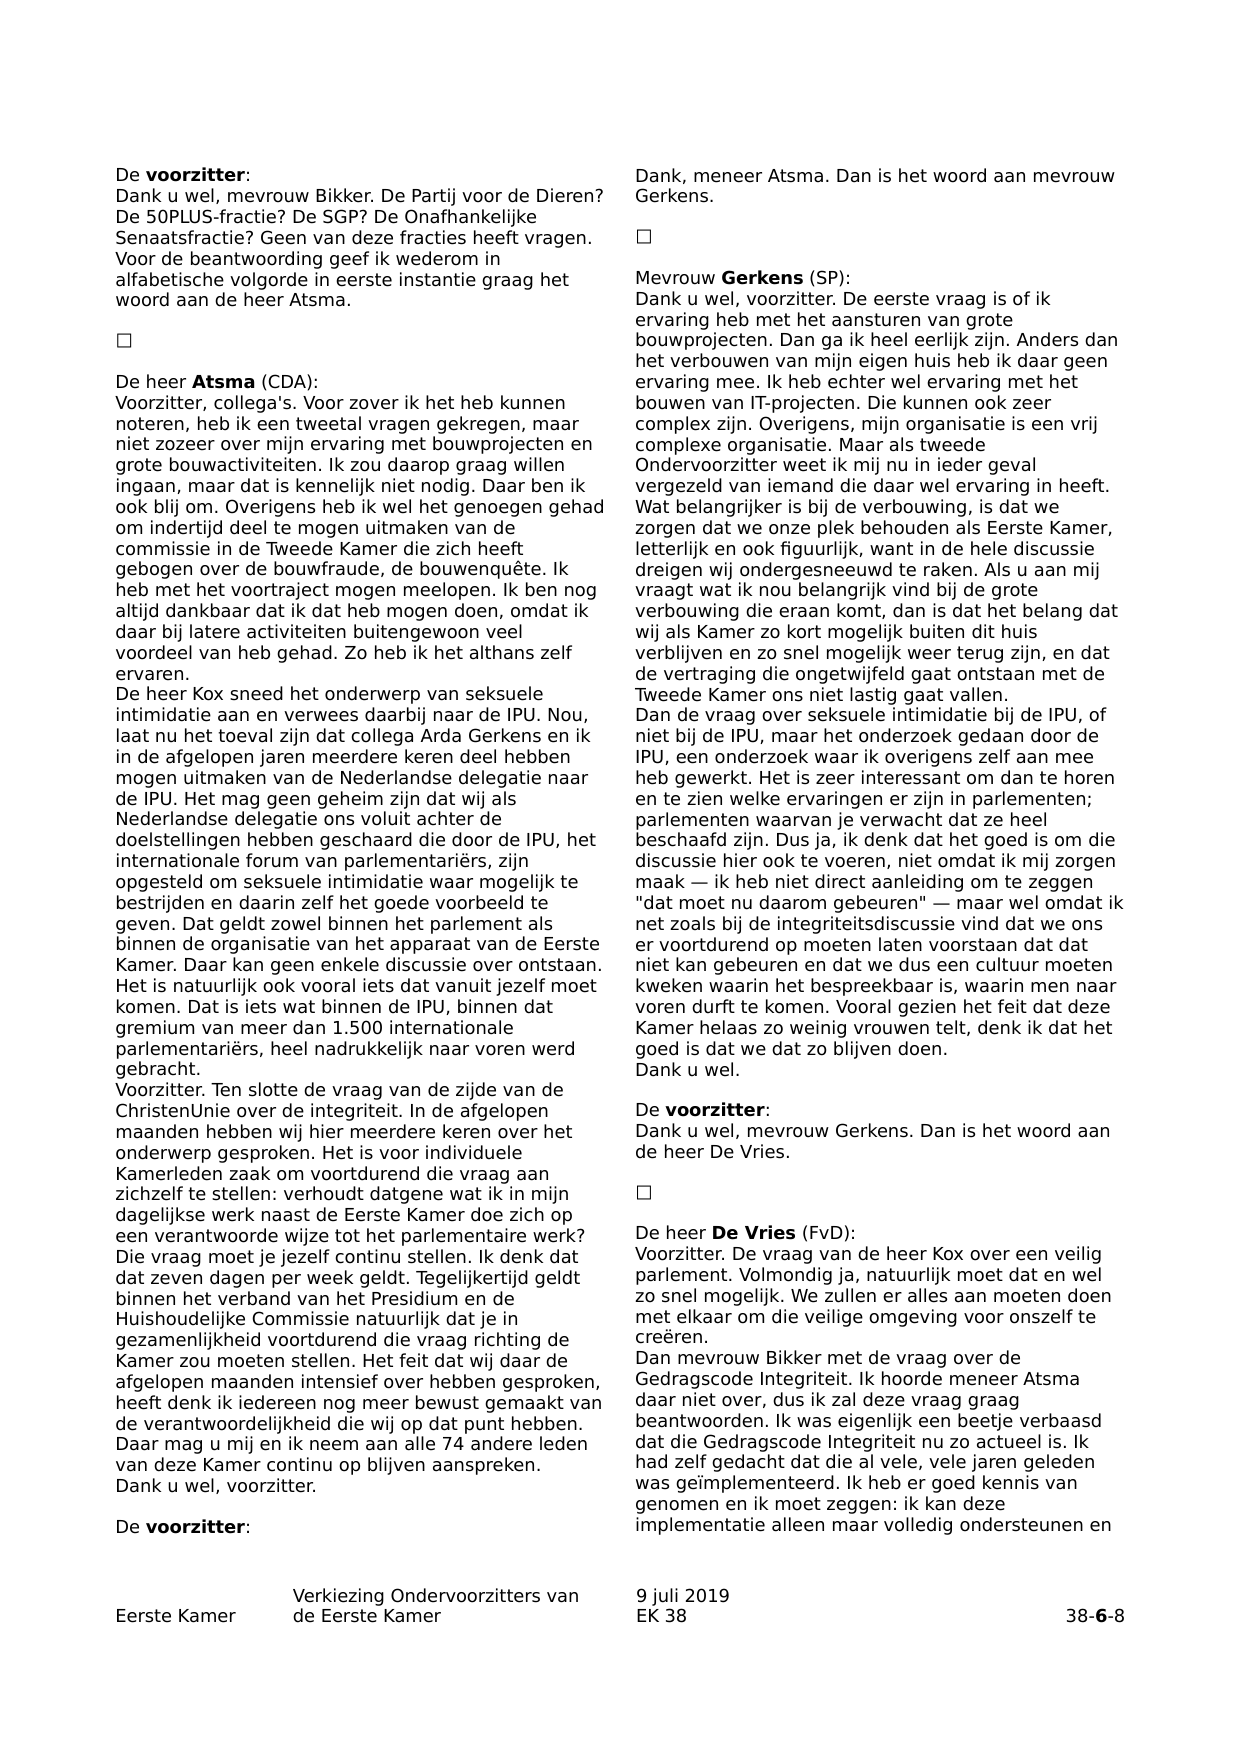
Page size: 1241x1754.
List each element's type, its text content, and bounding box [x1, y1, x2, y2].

text Dank, meneer Atsma. Dan is het woord aan mevrouw Gerkens. [635, 165, 1125, 207]
text De heer Kox sneed het onderwerp van seksuele intimidatie aan en verwees daarbij naar de IPU. Nou, laat nu het toeval zijn dat collega Arda Gerkens en ik in de afgelopen jaren meerdere keren deel hebben mogen uitmaken van de Nederlandse delegatie naar de IPU. Het mag geen geheim zijn dat wij als Nederlandse delegatie ons voluit achter de doelstellingen hebben geschaard die door de IPU, het internationale forum van parlementariërs, zijn opgesteld om seksuele intimidatie waar mogelijk te bestrijden en daarin zelf het goede voorbeeld te geven. Dat geldt zowel binnen het parlement als binnen de organisatie van het apparaat van de Eerste Kamer. Daar kan geen enkele discussie over ontstaan. Het is natuurlijk ook vooral iets dat vanuit jezelf moet komen. Dat is iets wat binnen de IPU, binnen dat gremium van meer dan 1.500 internationale parlementariërs, heel nadrukkelijk naar voren werd gebracht. [115, 684, 605, 1080]
text Dank u wel, voorzitter. De eerste vraag is of ik ervaring heb met het aansturen van grote bouwprojecten. Dan ga ik heel eerlijk zijn. Anders dan het verbouwen van mijn eigen huis heb ik daar geen ervaring mee. Ik heb echter wel ervaring met het bouwen van IT-projecten. Die kunnen ook zeer complex zijn. Overigens, mijn organisatie is een vrij complexe organisatie. Maar als tweede Ondervoorzitter weet ik mij nu in ieder geval vergezeld van iemand die daar wel ervaring in heeft. [635, 288, 1125, 497]
text De heer Atsma (CDA): [115, 372, 605, 392]
text De voorzitter: [115, 1517, 605, 1537]
text Voorzitter. De vraag van de heer Kox over een veilig parlement. Volmondig ja, natuurlijk moet dat en wel zo snel mogelijk. We zullen er alles aan moeten doen met elkaar om die veilige omgeving voor onszelf te creëren. [635, 1244, 1125, 1348]
text ⬜ [115, 331, 605, 352]
text Voor de beantwoording geef ik wederom in alfabetische volgorde in eerste instantie graag het woord aan de heer Atsma. [115, 248, 605, 311]
text Dank u wel. [635, 1059, 1125, 1080]
text Dank u wel, mevrouw Bikker. De Partij voor de Dieren? De 50PLUS-fractie? De SGP? De Onafhankelijke Senaatsfractie? Geen van deze fracties heeft vragen. [115, 186, 605, 248]
text Dan mevrouw Bikker met de vraag over de Gedragscode Integriteit. Ik hoorde meneer Atsma daar niet over, dus ik zal deze vraag graag beantwoorden. Ik was eigenlijk een beetje verbaasd dat die Gedragscode Integriteit nu zo actueel is. Ik had zelf gedacht dat die al vele, vele jaren geleden was geïmplementeerd. Ik heb er goed kennis van genomen en ik moet zeggen: ik kan deze implementatie alleen maar volledig ondersteunen en [635, 1348, 1125, 1536]
text Mevrouw Gerkens (SP): [635, 268, 1125, 288]
text Voorzitter, collega's. Voor zover ik het heb kunnen noteren, heb ik een tweetal vragen gekregen, maar niet zozeer over mijn ervaring met bouwprojecten en grote bouwactiviteiten. Ik zou daarop graag willen ingaan, maar dat is kennelijk niet nodig. Daar ben ik ook blij om. Overigens heb ik wel het genoegen gehad om indertijd deel te mogen uitmaken van de commissie in de Tweede Kamer die zich heeft gebogen over de bouwfraude, de bouwenquête. Ik heb met het voortraject mogen meelopen. Ik ben nog altijd dankbaar dat ik dat heb mogen doen, omdat ik daar bij latere activiteiten buitengewoon veel voordeel van heb gehad. Zo heb ik het althans zelf ervaren. [115, 392, 605, 684]
text De heer De Vries (FvD): [635, 1223, 1125, 1244]
text Dank u wel, mevrouw Gerkens. Dan is het woord aan de heer De Vries. [635, 1121, 1125, 1162]
text ⬜ [635, 1182, 1125, 1203]
text Dank u wel, voorzitter. [115, 1476, 605, 1497]
text ⬜ [635, 227, 1125, 248]
text Dan de vraag over seksuele intimidatie bij de IPU, of niet bij de IPU, maar het onderzoek gedaan door de IPU, een onderzoek waar ik overigens zelf aan mee heb gewerkt. Het is zeer interessant om dan te horen en te zien welke ervaringen er zijn in parlementen; parlementen waarvan je verwacht dat ze heel beschaafd zijn. Dus ja, ik denk dat het goed is om die discussie hier ook te voeren, niet omdat ik mij zorgen maak — ik heb niet direct aanleiding om te zeggen "dat moet nu daarom gebeuren" — maar wel omdat ik net zoals bij de integriteitsdiscussie vind dat we ons er voortdurend op moeten laten voorstaan dat dat niet kan gebeuren en dat we dus een cultuur moeten kweken waarin het bespreekbaar is, waarin men naar voren durft te komen. Vooral gezien het feit dat deze Kamer helaas zo weinig vrouwen telt, denk ik dat het goed is dat we dat zo blijven doen. [635, 705, 1125, 1059]
text Voorzitter. Ten slotte de vraag van de zijde van de ChristenUnie over de integriteit. In de afgelopen maanden hebben wij hier meerdere keren over het onderwerp gesproken. Het is voor individuele Kamerleden zaak om voortdurend die vraag aan zichzelf te stellen: verhoudt datgene wat ik in mijn dagelijkse werk naast de Eerste Kamer doe zich op een verantwoorde wijze tot het parlementaire werk? Die vraag moet je jezelf continu stellen. Ik denk dat dat zeven dagen per week geldt. Tegelijkertijd geldt binnen het verband van het Presidium en de Huishoudelijke Commissie natuurlijk dat je in gezamenlijkheid voortdurend die vraag richting de Kamer zou moeten stellen. Het feit dat wij daar de afgelopen maanden intensief over hebben gesproken, heeft denk ik iedereen nog meer bewust gemaakt van de verantwoordelijkheid die wij op dat punt hebben. Daar mag u mij en ik neem aan alle 74 andere leden van deze Kamer continu op blijven aanspreken. [115, 1080, 605, 1476]
text De voorzitter: [115, 165, 605, 186]
text De voorzitter: [635, 1100, 1125, 1121]
text Wat belangrijker is bij de verbouwing, is dat we zorgen dat we onze plek behouden als Eerste Kamer, letterlijk en ook figuurlijk, want in de hele discussie dreigen wij ondergesneeuwd te raken. Als u aan mij vraagt wat ik nou belangrijk vind bij de grote verbouwing die eraan komt, dan is dat het belang dat wij als Kamer zo kort mogelijk buiten dit huis verblijven en zo snel mogelijk weer terug zijn, en dat de vertraging die ongetwijfeld gaat ontstaan met de Tweede Kamer ons niet lastig gaat vallen. [635, 497, 1125, 705]
